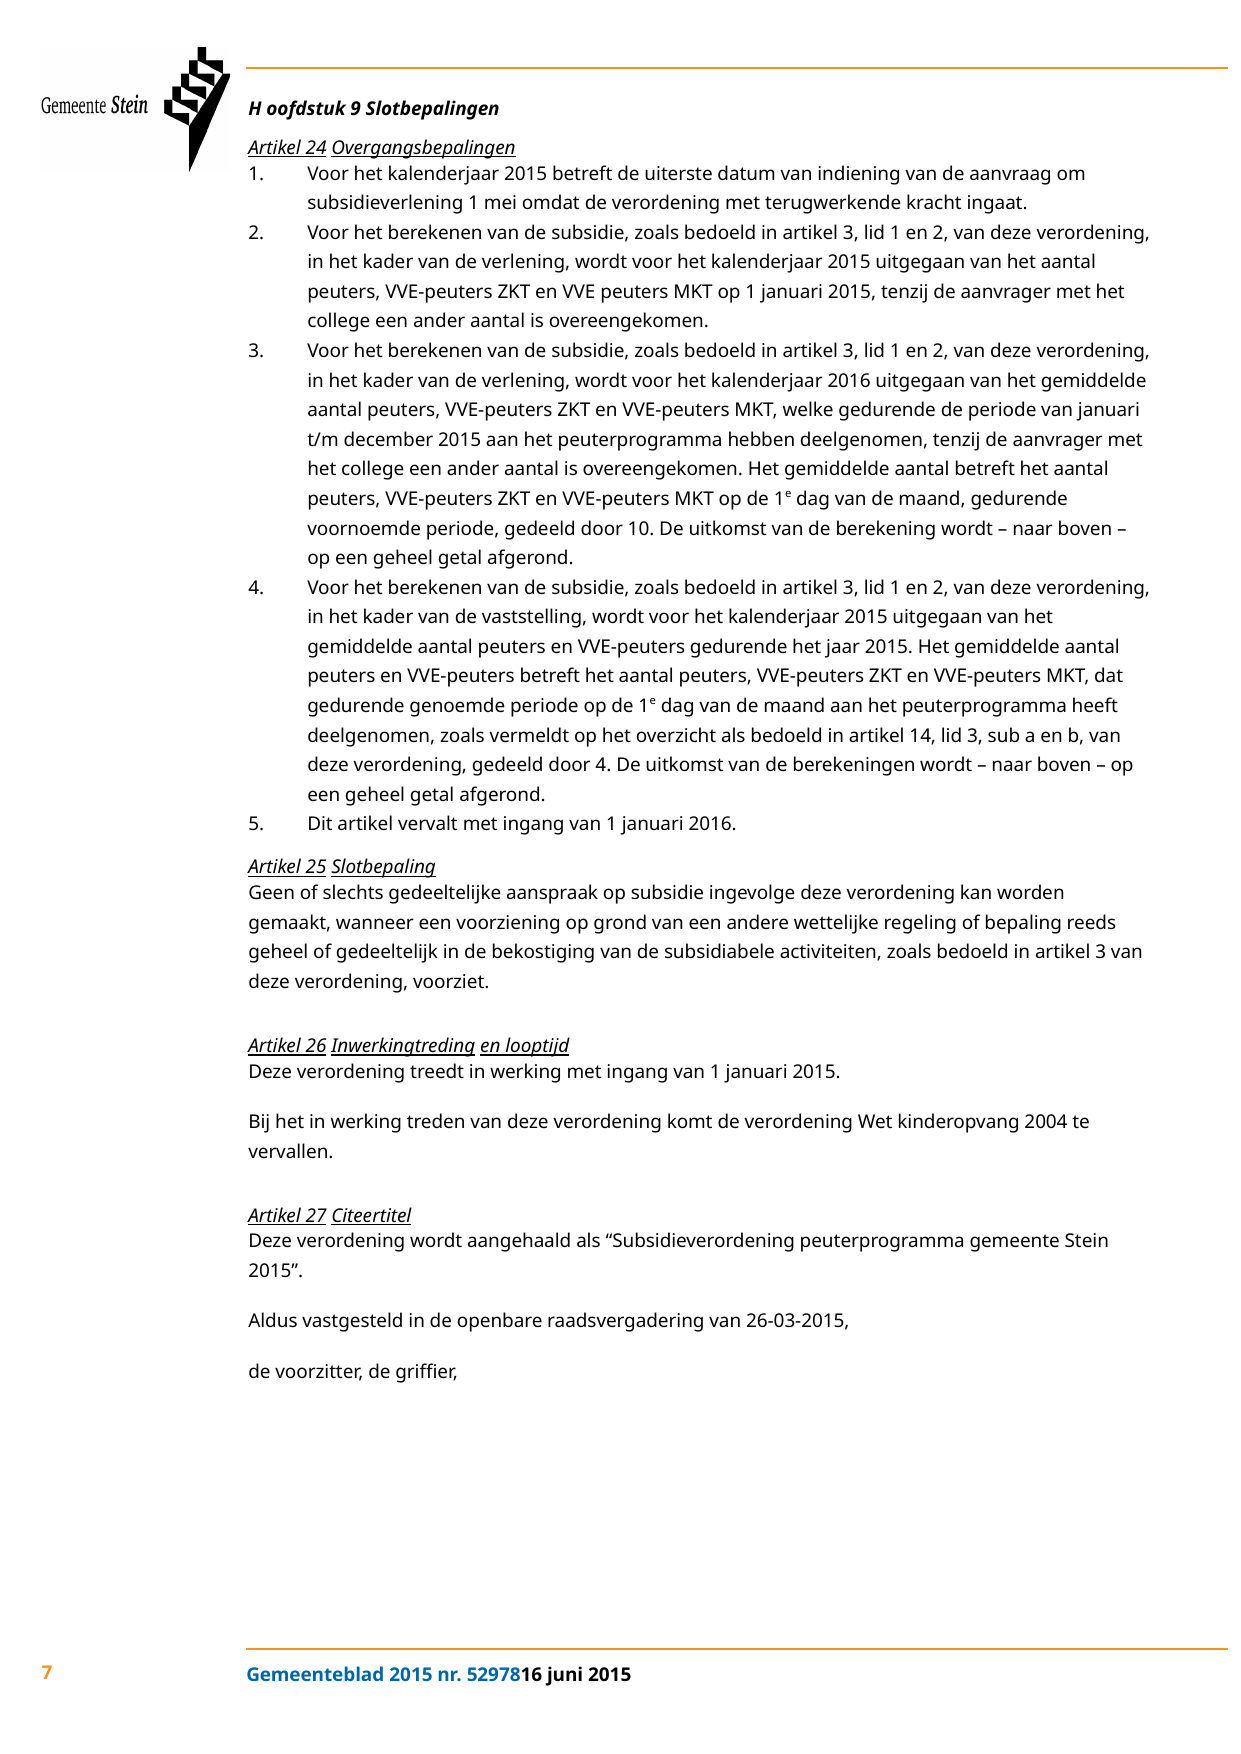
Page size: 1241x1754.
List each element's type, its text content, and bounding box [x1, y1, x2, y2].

text Artikel 25 Slotbepaling [248, 854, 1152, 879]
text de voorzitter, de griffier, [248, 1358, 1152, 1384]
list Voor het kalenderjaar 2015 betreft de uiterste datum van indiening van de aanvraag om subsidieverlening 1 mei omdat de verordening met terugwerkende kracht ingaat. [248, 160, 1152, 215]
text Artikel 24 Overgangsbepalingen [248, 134, 1152, 160]
picture [41, 47, 231, 172]
text Artikel 27 Citeertitel [248, 1202, 1152, 1228]
text Geen of slechts gedeeltelijke aanspraak op subsidie ingevolge deze verordening kan worden gemaakt, wanneer een voorziening op grond van een andere wettelijke regeling of bepaling reeds geheel of gedeeltelijk in de bekostiging van de subsidiabele activiteiten, zoals bedoeld in artikel 3 van deze verordening, voorziet. [248, 879, 1152, 994]
text Bij het in werking treden van deze verordening komt de verordening Wet kinderopvang 2004 te vervallen. [248, 1108, 1152, 1164]
list Voor het berekenen van de subsidie, zoals bedoeld in artikel 3, lid 1 en 2, van deze verordening, in het kader van de vaststelling, wordt voor het kalenderjaar 2015 uitgegaan van het gemiddelde aantal peuters en VVE-peuters gedurende het jaar 2015. Het gemiddelde aantal peuters en VVE-peuters betreft het aantal peuters, VVE-peuters ZKT en VVE-peuters MKT, dat gedurende genoemde periode op de 1e dag van de maand aan het peuterprogramma heeft deelgenomen, zoals vermeldt op het overzicht als bedoeld in artikel 14, lid 3, sub a en b, van deze verordening, gedeeld door 4. De uitkomst van de berekeningen wordt – naar boven – op een geheel getal afgerond. [248, 574, 1152, 807]
list Voor het berekenen van de subsidie, zoals bedoeld in artikel 3, lid 1 en 2, van deze verordening, in het kader van de verlening, wordt voor het kalenderjaar 2016 uitgegaan van het gemiddelde aantal peuters, VVE-peuters ZKT en VVE-peuters MKT, welke gedurende de periode van januari t/m december 2015 aan het peuterprogramma hebben deelgenomen, tenzij de aanvrager met het college een ander aantal is overeengekomen. Het gemiddelde aantal betreft het aantal peuters, VVE-peuters ZKT en VVE-peuters MKT op de 1e dag van de maand, gedurende voornoemde periode, gedeeld door 10. De uitkomst van de berekening wordt – naar boven – op een geheel getal afgerond. [248, 337, 1152, 570]
list Dit artikel vervalt met ingang van 1 januari 2016. [248, 811, 1152, 836]
text Artikel 26 Inwerkingtreding en looptijd [248, 1032, 1152, 1058]
text Aldus vastgesteld in de openbare raadsvergadering van 26-03-2015, [248, 1308, 1152, 1333]
text Deze verordening wordt aangehaald als “Subsidieverordening peuterprogramma gemeente Stein 2015”. [248, 1228, 1152, 1283]
list Voor het berekenen van de subsidie, zoals bedoeld in artikel 3, lid 1 en 2, van deze verordening, in het kader van de verlening, wordt voor het kalenderjaar 2015 uitgegaan van het aantal peuters, VVE-peuters ZKT en VVE peuters MKT op 1 januari 2015, tenzij de aanvrager met het college een ander aantal is overeengekomen. [248, 219, 1152, 333]
text H oofdstuk 9 Slotbepalingen [248, 95, 1152, 121]
text Deze verordening treedt in werking met ingang van 1 januari 2015. [248, 1058, 1152, 1084]
